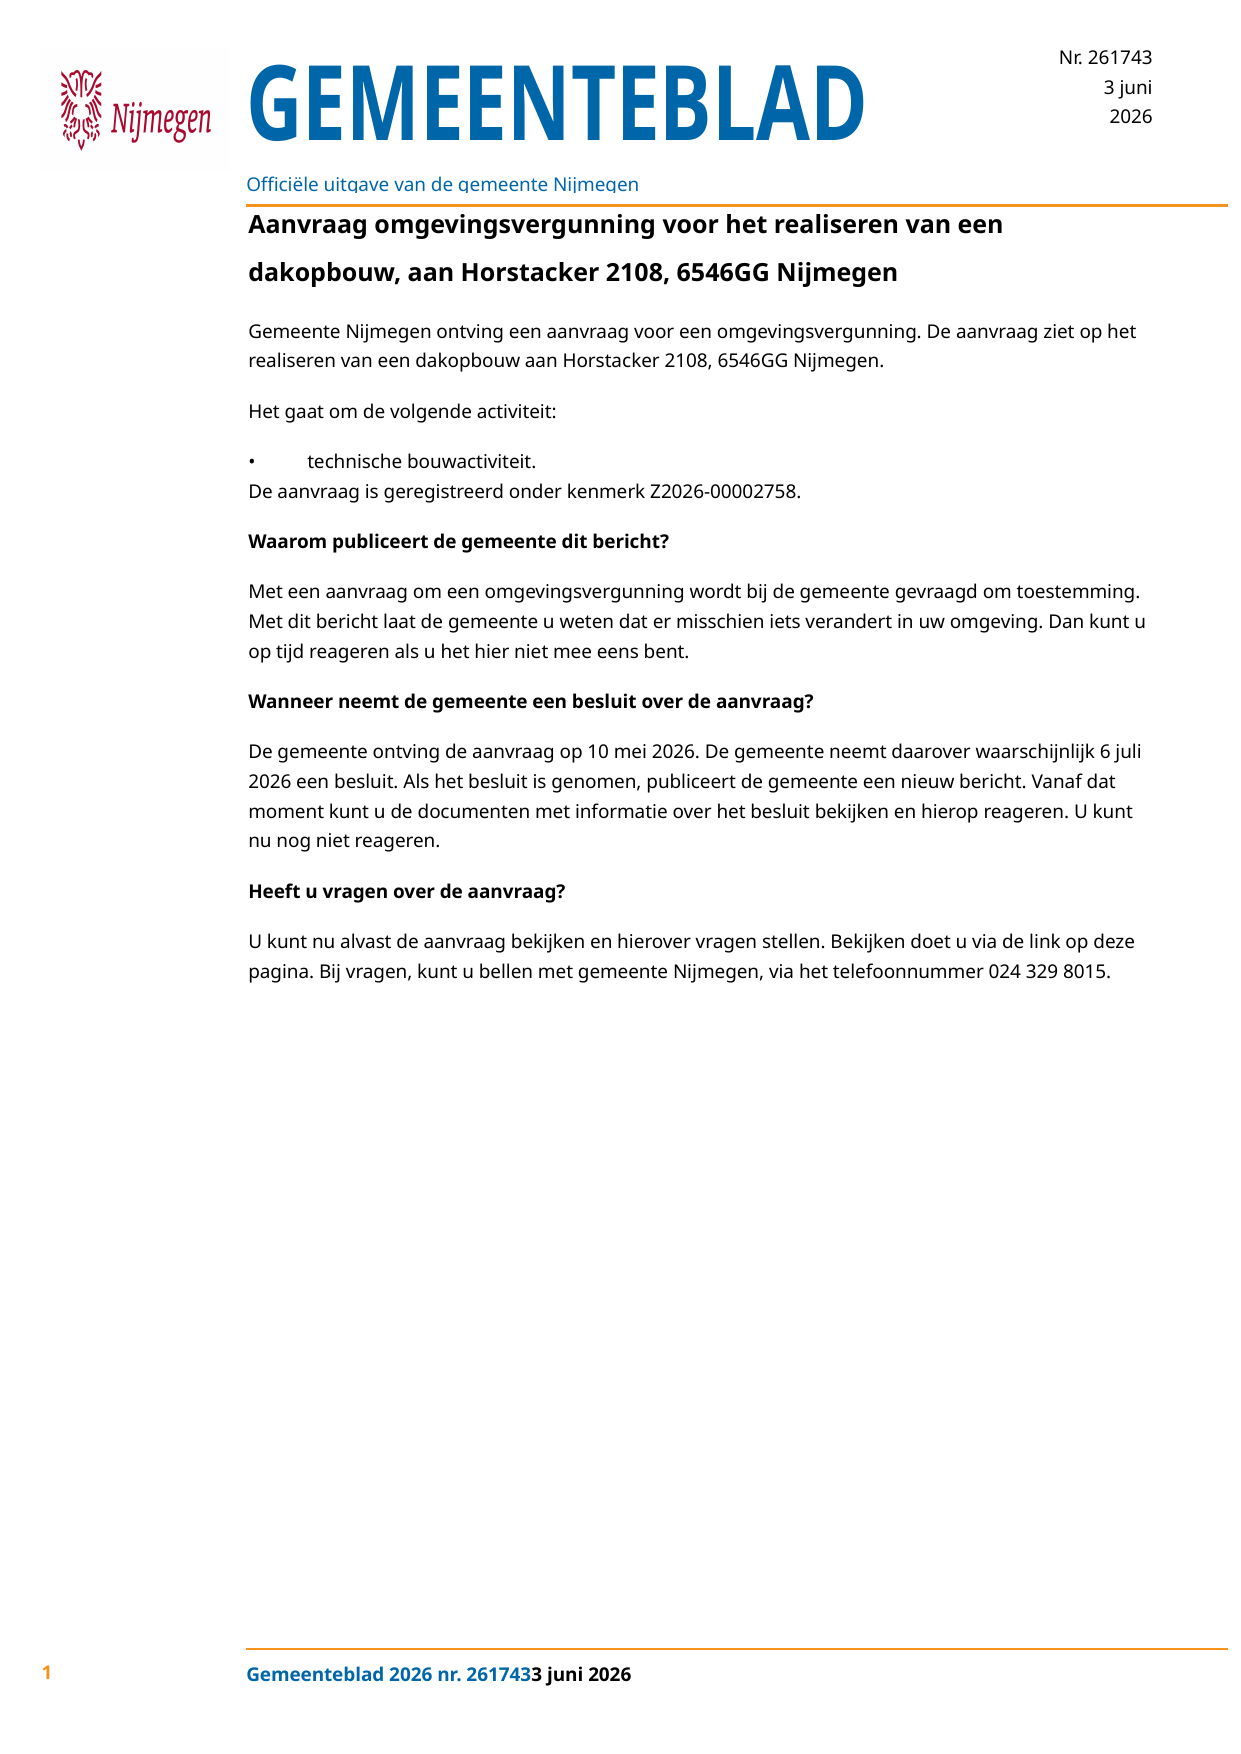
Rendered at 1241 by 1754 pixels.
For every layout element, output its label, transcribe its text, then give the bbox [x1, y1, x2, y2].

list technische bouwactiviteit. [248, 448, 1152, 474]
text U kunt nu alvast de aanvraag bekijken en hierover vragen stellen. Bekijken doet u via de link op deze pagina. Bij vragen, kunt u bellen met gemeente Nijmegen, via het telefoonnummer 024 329 8015. [248, 928, 1152, 984]
text Aanvraag omgevingsvergunning voor het realiseren van een dakopbouw, aan Horstacker 2108, 6546GG Nijmegen [248, 207, 1152, 288]
picture [41, 47, 231, 172]
text Met een aanvraag om een omgevingsvergunning wordt bij de gemeente gevraagd om toestemming. Met dit bericht laat de gemeente u weten dat er misschien iets verandert in uw omgeving. Dan kunt u op tijd reageren als u het hier niet mee eens bent. [248, 579, 1152, 664]
text Gemeente Nijmegen ontving een aanvraag voor een omgevingsvergunning. De aanvraag ziet op het realiseren van een dakopbouw aan Horstacker 2108, 6546GG Nijmegen. [248, 318, 1152, 373]
text Het gaat om de volgende activiteit: [248, 398, 1152, 424]
text Wanneer neemt de gemeente een besluit over de aanvraag? [248, 688, 1152, 714]
text De aanvraag is geregistreerd onder kenmerk Z2026-00002758. [248, 478, 1152, 504]
text Waarom publiceert de gemeente dit bericht? [248, 528, 1152, 554]
text De gemeente ontving de aanvraag op 10 mei 2026. De gemeente neemt daarover waarschijnlijk 6 juli 2026 een besluit. Als het besluit is genomen, publiceert de gemeente een nieuw bericht. Vanaf dat moment kunt u de documenten met informatie over het besluit bekijken en hierop reageren. U kunt nu nog niet reageren. [248, 739, 1152, 853]
text Heeft u vragen over de aanvraag? [248, 878, 1152, 904]
